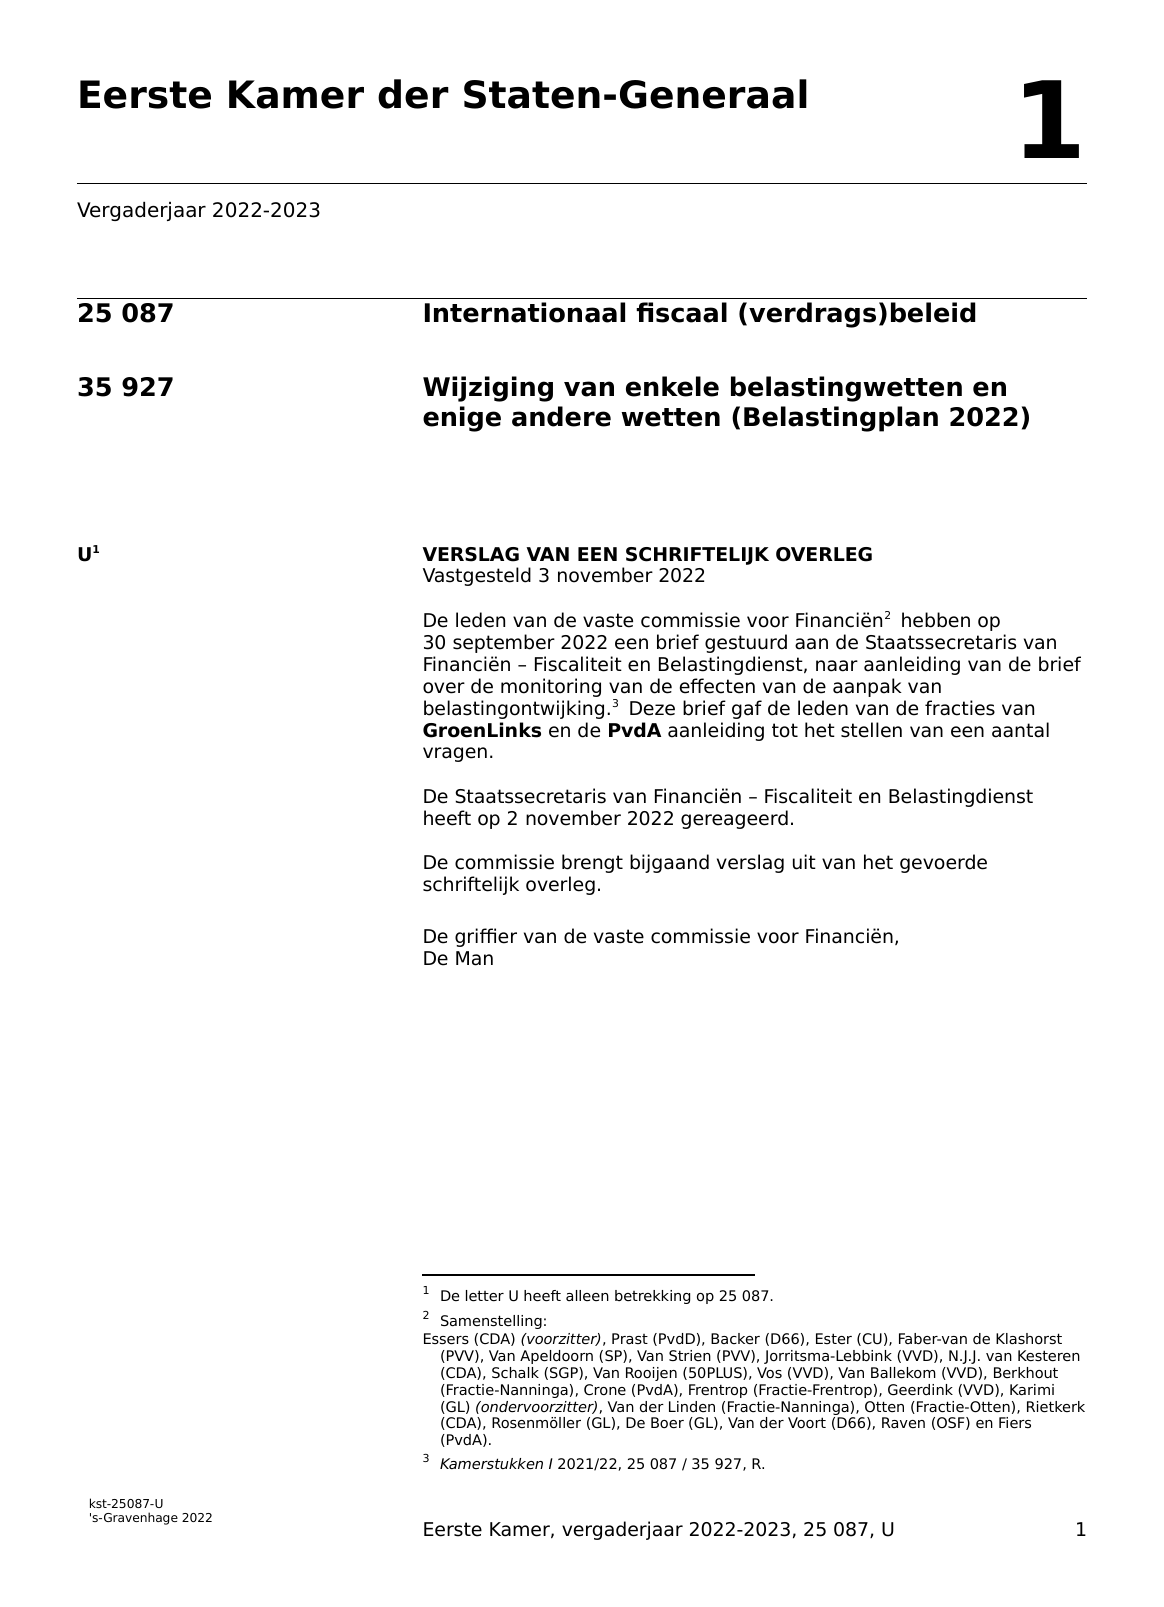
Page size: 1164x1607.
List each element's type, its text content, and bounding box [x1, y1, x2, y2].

subtitle U VERSLAG VAN EEN SCHRIFTELIJK OVERLEG [77, 543, 1087, 565]
text Essers (CDA) (voorzitter), Prast (PvdD), Backer (D66), Ester (CU), Faber-van de Klashorst (PVV), Van Apeldoorn (SP), Van Strien (PVV), Jorritsma-Lebbink (VVD), N.J.J. van Kesteren (CDA), Schalk (SGP), Van Rooijen (50PLUS), Vos (VVD), Van Ballekom (VVD), Berkhout (Fractie-Nanninga), Crone (PvdA), Frentrop (Fractie-Frentrop), Geerdink (VVD), Karimi (GL) (ondervoorzitter), Van der Linden (Fractie-Nanninga), Otten (Fractie-Otten), Rietkerk (CDA), Rosenmöller (GL), De Boer (GL), Van der Voort (D66), Raven (OSF) en Fiers (PvdA). [422, 1331, 1087, 1449]
table_cell Vergaderjaar 2022-2023 [77, 184, 1087, 298]
text De letter U heeft alleen betrekking op 25 087. [422, 1284, 1087, 1306]
text 's-Gravenhage 2022 [88, 1511, 323, 1525]
text Kamerstukken I 2021/22, 25 087 / 35 927, R. [422, 1452, 1087, 1474]
text kst-25087-U [88, 1497, 323, 1511]
text De griffier van de vaste commissie voor Financiën, De Man [422, 926, 1087, 970]
subtitle 25 087 Internationaal fiscaal (verdrags)beleid [77, 299, 1087, 329]
text Vastgesteld 3 november 2022 [422, 565, 1087, 587]
text De commissie brengt bijgaand verslag uit van het gevoerde schriftelijk overleg. [422, 852, 1087, 896]
table_header Eerste Kamer der Staten-Generaal [77, 59, 886, 183]
subtitle 35 927 Wijziging van enkele belastingwetten en enige andere wetten (Belastingplan 2022) [77, 373, 1087, 432]
text Samenstelling: [422, 1309, 1087, 1331]
text De Staatssecretaris van Financiën – Fiscaliteit en Belastingdienst heeft op 2 november 2022 gereageerd. [422, 786, 1087, 829]
table_header 1 [886, 59, 1087, 183]
text De leden van de vaste commissie voor Financiën hebben op 30 september 2022 een brief gestuurd aan de Staatssecretaris van Financiën – Fiscaliteit en Belastingdienst, naar aanleiding van de brief over de monitoring van de effecten van de aanpak van belastingontwijking. Deze brief gaf de leden van de fracties van GroenLinks en de PvdA aanleiding tot het stellen van een aantal vragen. [422, 609, 1087, 763]
